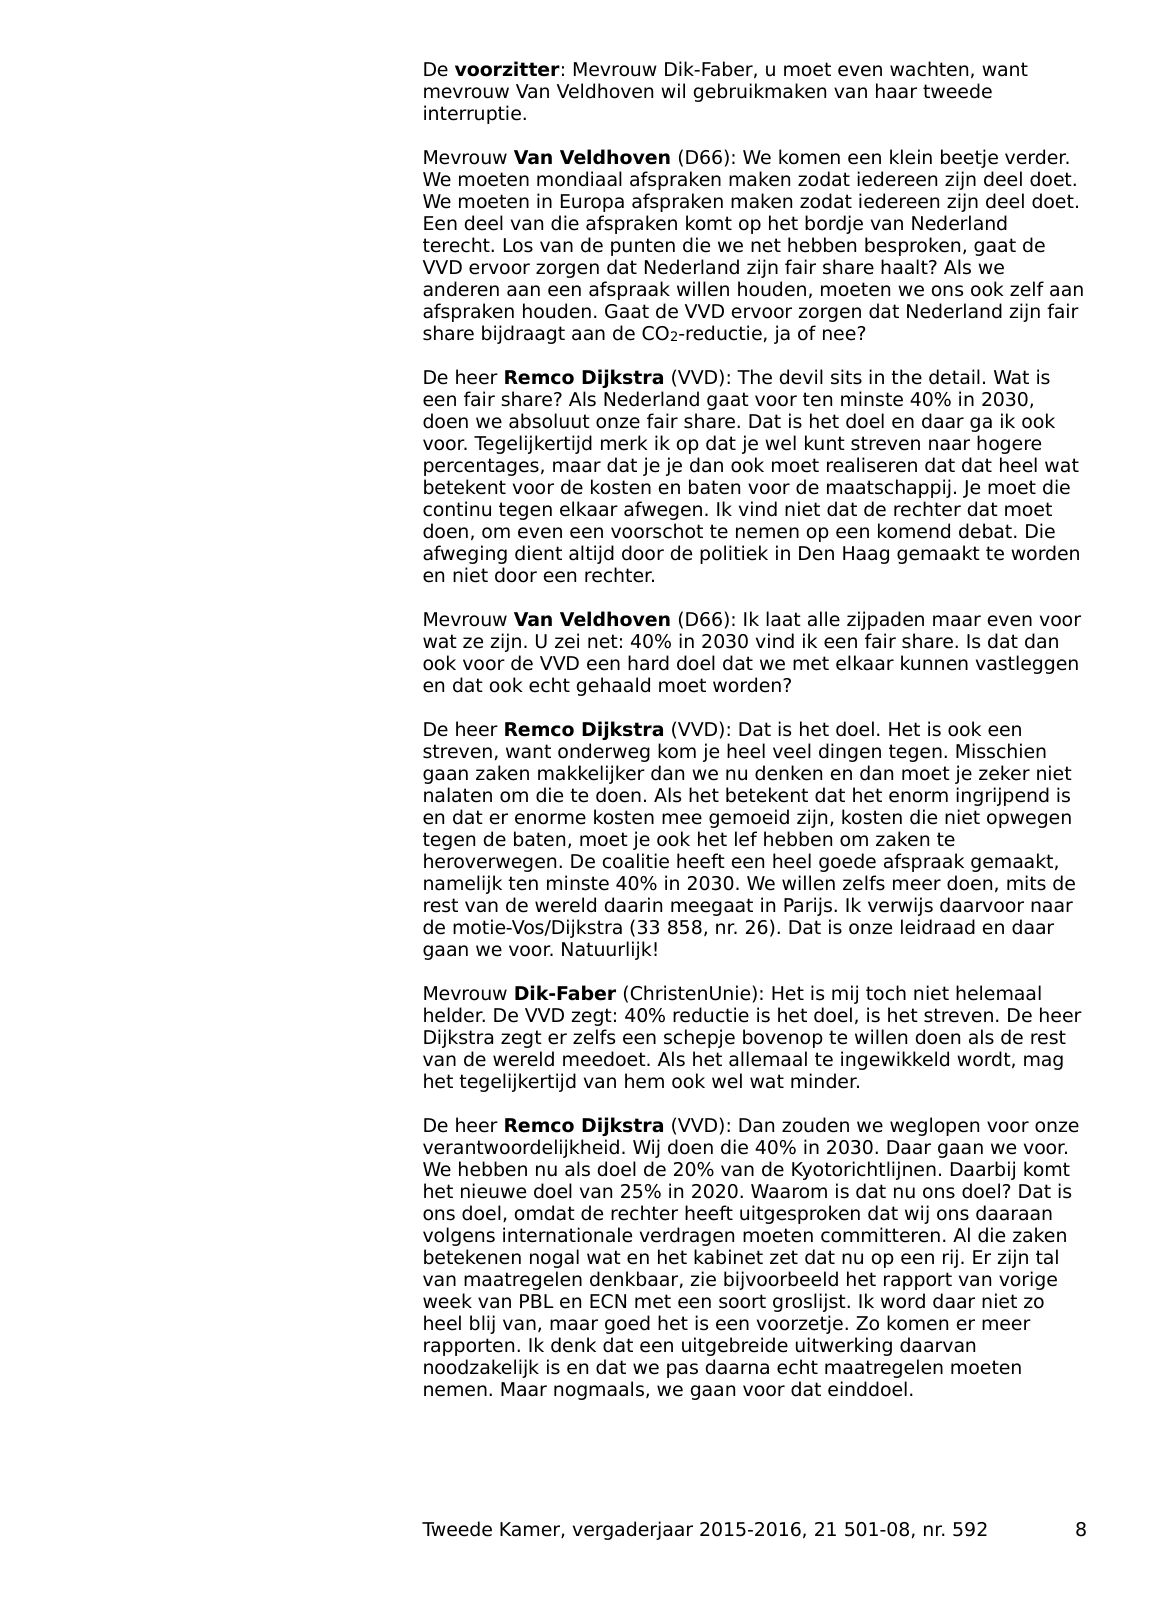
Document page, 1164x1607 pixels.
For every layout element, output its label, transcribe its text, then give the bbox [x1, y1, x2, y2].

text Mevrouw Dik-Faber (ChristenUnie): Het is mij toch niet helemaal helder. De VVD zegt: 40% reductie is het doel, is het streven. De heer Dijkstra zegt er zelfs een schepje bovenop te willen doen als de rest van de wereld meedoet. Als het allemaal te ingewikkeld wordt, mag het tegelijkertijd van hem ook wel wat minder. [422, 983, 1087, 1093]
text De heer Remco Dijkstra (VVD): Dat is het doel. Het is ook een streven, want onderweg kom je heel veel dingen tegen. Misschien gaan zaken makkelijker dan we nu denken en dan moet je zeker niet nalaten om die te doen. Als het betekent dat het enorm ingrijpend is en dat er enorme kosten mee gemoeid zijn, kosten die niet opwegen tegen de baten, moet je ook het lef hebben om zaken te heroverwegen. De coalitie heeft een heel goede afspraak gemaakt, namelijk ten minste 40% in 2030. We willen zelfs meer doen, mits de rest van de wereld daarin meegaat in Parijs. Ik verwijs daarvoor naar de motie-Vos/Dijkstra (33 858, nr. 26). Dat is onze leidraad en daar gaan we voor. Natuurlijk! [422, 719, 1087, 961]
text Mevrouw Van Veldhoven (D66): We komen een klein beetje verder. We moeten mondiaal afspraken maken zodat iedereen zijn deel doet. We moeten in Europa afspraken maken zodat iedereen zijn deel doet. Een deel van die afspraken komt op het bordje van Nederland terecht. Los van de punten die we net hebben besproken, gaat de VVD ervoor zorgen dat Nederland zijn fair share haalt? Als we anderen aan een afspraak willen houden, moeten we ons ook zelf aan afspraken houden. Gaat de VVD ervoor zorgen dat Nederland zijn fair share bijdraagt aan de CO2-reductie, ja of nee? [422, 147, 1087, 345]
text Mevrouw Van Veldhoven (D66): Ik laat alle zijpaden maar even voor wat ze zijn. U zei net: 40% in 2030 vind ik een fair share. Is dat dan ook voor de VVD een hard doel dat we met elkaar kunnen vastleggen en dat ook echt gehaald moet worden? [422, 609, 1087, 697]
text De heer Remco Dijkstra (VVD): The devil sits in the detail. Wat is een fair share? Als Nederland gaat voor ten minste 40% in 2030, doen we absoluut onze fair share. Dat is het doel en daar ga ik ook voor. Tegelijkertijd merk ik op dat je wel kunt streven naar hogere percentages, maar dat je je dan ook moet realiseren dat dat heel wat betekent voor de kosten en baten voor de maatschappij. Je moet die continu tegen elkaar afwegen. Ik vind niet dat de rechter dat moet doen, om even een voorschot te nemen op een komend debat. Die afweging dient altijd door de politiek in Den Haag gemaakt te worden en niet door een rechter. [422, 367, 1087, 587]
text De heer Remco Dijkstra (VVD): Dan zouden we weglopen voor onze verantwoordelijkheid. Wij doen die 40% in 2030. Daar gaan we voor. We hebben nu als doel de 20% van de Kyotorichtlijnen. Daarbij komt het nieuwe doel van 25% in 2020. Waarom is dat nu ons doel? Dat is ons doel, omdat de rechter heeft uitgesproken dat wij ons daaraan volgens internationale verdragen moeten committeren. Al die zaken betekenen nogal wat en het kabinet zet dat nu op een rij. Er zijn tal van maatregelen denkbaar, zie bijvoorbeeld het rapport van vorige week van PBL en ECN met een soort groslijst. Ik word daar niet zo heel blij van, maar goed het is een voorzetje. Zo komen er meer rapporten. Ik denk dat een uitgebreide uitwerking daarvan noodzakelijk is en dat we pas daarna echt maatregelen moeten nemen. Maar nogmaals, we gaan voor dat einddoel. [422, 1115, 1087, 1401]
text De voorzitter: Mevrouw Dik-Faber, u moet even wachten, want mevrouw Van Veldhoven wil gebruikmaken van haar tweede interruptie. [422, 59, 1087, 125]
